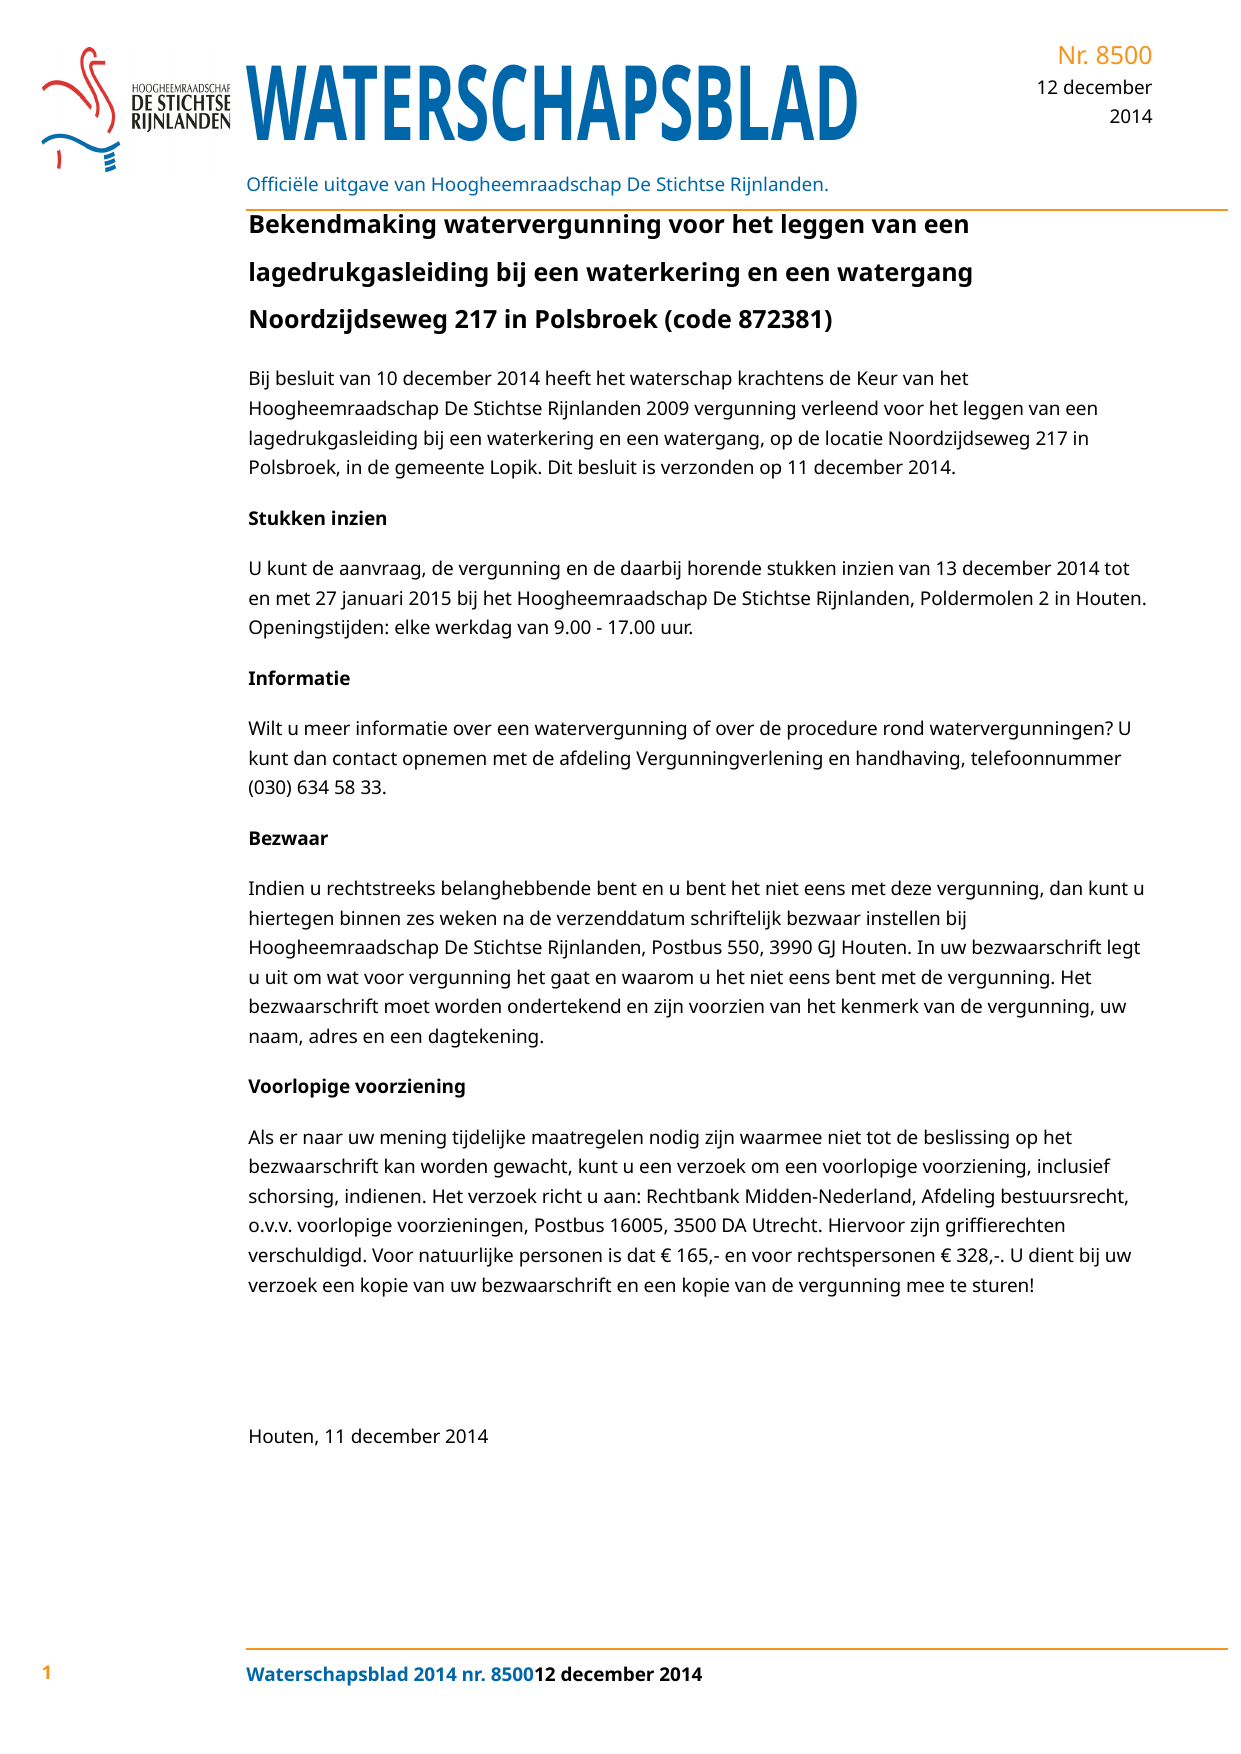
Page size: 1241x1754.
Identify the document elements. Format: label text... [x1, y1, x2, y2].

text Bezwaar [248, 825, 1152, 850]
text Als er naar uw mening tijdelijke maatregelen nodig zijn waarmee niet tot de beslissing op het bezwaarschrift kan worden gewacht, kunt u een verzoek om een voorlopige voorziening, inclusief schorsing, indienen. Het verzoek richt u aan: Rechtbank Midden-Nederland, Afdeling bestuursrecht, o.v.v. voorlopige voorzieningen, Postbus 16005, 3500 DA Utrecht. Hiervoor zijn griffierechten verschuldigd. Voor natuurlijke personen is dat € 165,- en voor rechtspersonen € 328,-. U dient bij uw verzoek een kopie van uw bezwaarschrift en een kopie van de vergunning mee te sturen! [248, 1124, 1152, 1297]
text Bij besluit van 10 december 2014 heeft het waterschap krachtens de Keur van het Hoogheemraadschap De Stichtse Rijnlanden 2009 vergunning verleend voor het leggen van een lagedrukgasleiding bij een waterkering en een watergang, op de locatie Noordzijdseweg 217 in Polsbroek, in de gemeente Lopik. Dit besluit is verzonden op 11 december 2014. [248, 366, 1152, 480]
text Houten, 11 december 2014 [248, 1423, 1152, 1449]
picture [41, 47, 231, 172]
text Voorlopige voorziening [248, 1073, 1152, 1099]
text U kunt de aanvraag, de vergunning en de daarbij horende stukken inzien van 13 december 2014 tot en met 27 januari 2015 bij het Hoogheemraadschap De Stichtse Rijnlanden, Poldermolen 2 in Houten. Openingstijden: elke werkdag van 9.00 - 17.00 uur. [248, 555, 1152, 640]
text Stukken inzien [248, 505, 1152, 530]
text Bekendmaking watervergunning voor het leggen van een lagedrukgasleiding bij een waterkering en een watergang Noordzijdseweg 217 in Polsbroek (code 872381) [248, 211, 1152, 336]
text Indien u rechtstreeks belanghebbende bent en u bent het niet eens met deze vergunning, dan kunt u hiertegen binnen zes weken na de verzenddatum schriftelijk bezwaar instellen bij Hoogheemraadschap De Stichtse Rijnlanden, Postbus 550, 3990 GJ Houten. In uw bezwaarschrift legt u uit om wat voor vergunning het gaat en waarom u het niet eens bent met de vergunning. Het bezwaarschrift moet worden ondertekend en zijn voorzien van het kenmerk van de vergunning, uw naam, adres en een dagtekening. [248, 875, 1152, 1049]
text Informatie [248, 665, 1152, 690]
text Wilt u meer informatie over een watervergunning of over de procedure rond watervergunningen? U kunt dan contact opnemen met de afdeling Vergunningverlening en handhaving, telefoonnummer (030) 634 58 33. [248, 715, 1152, 800]
